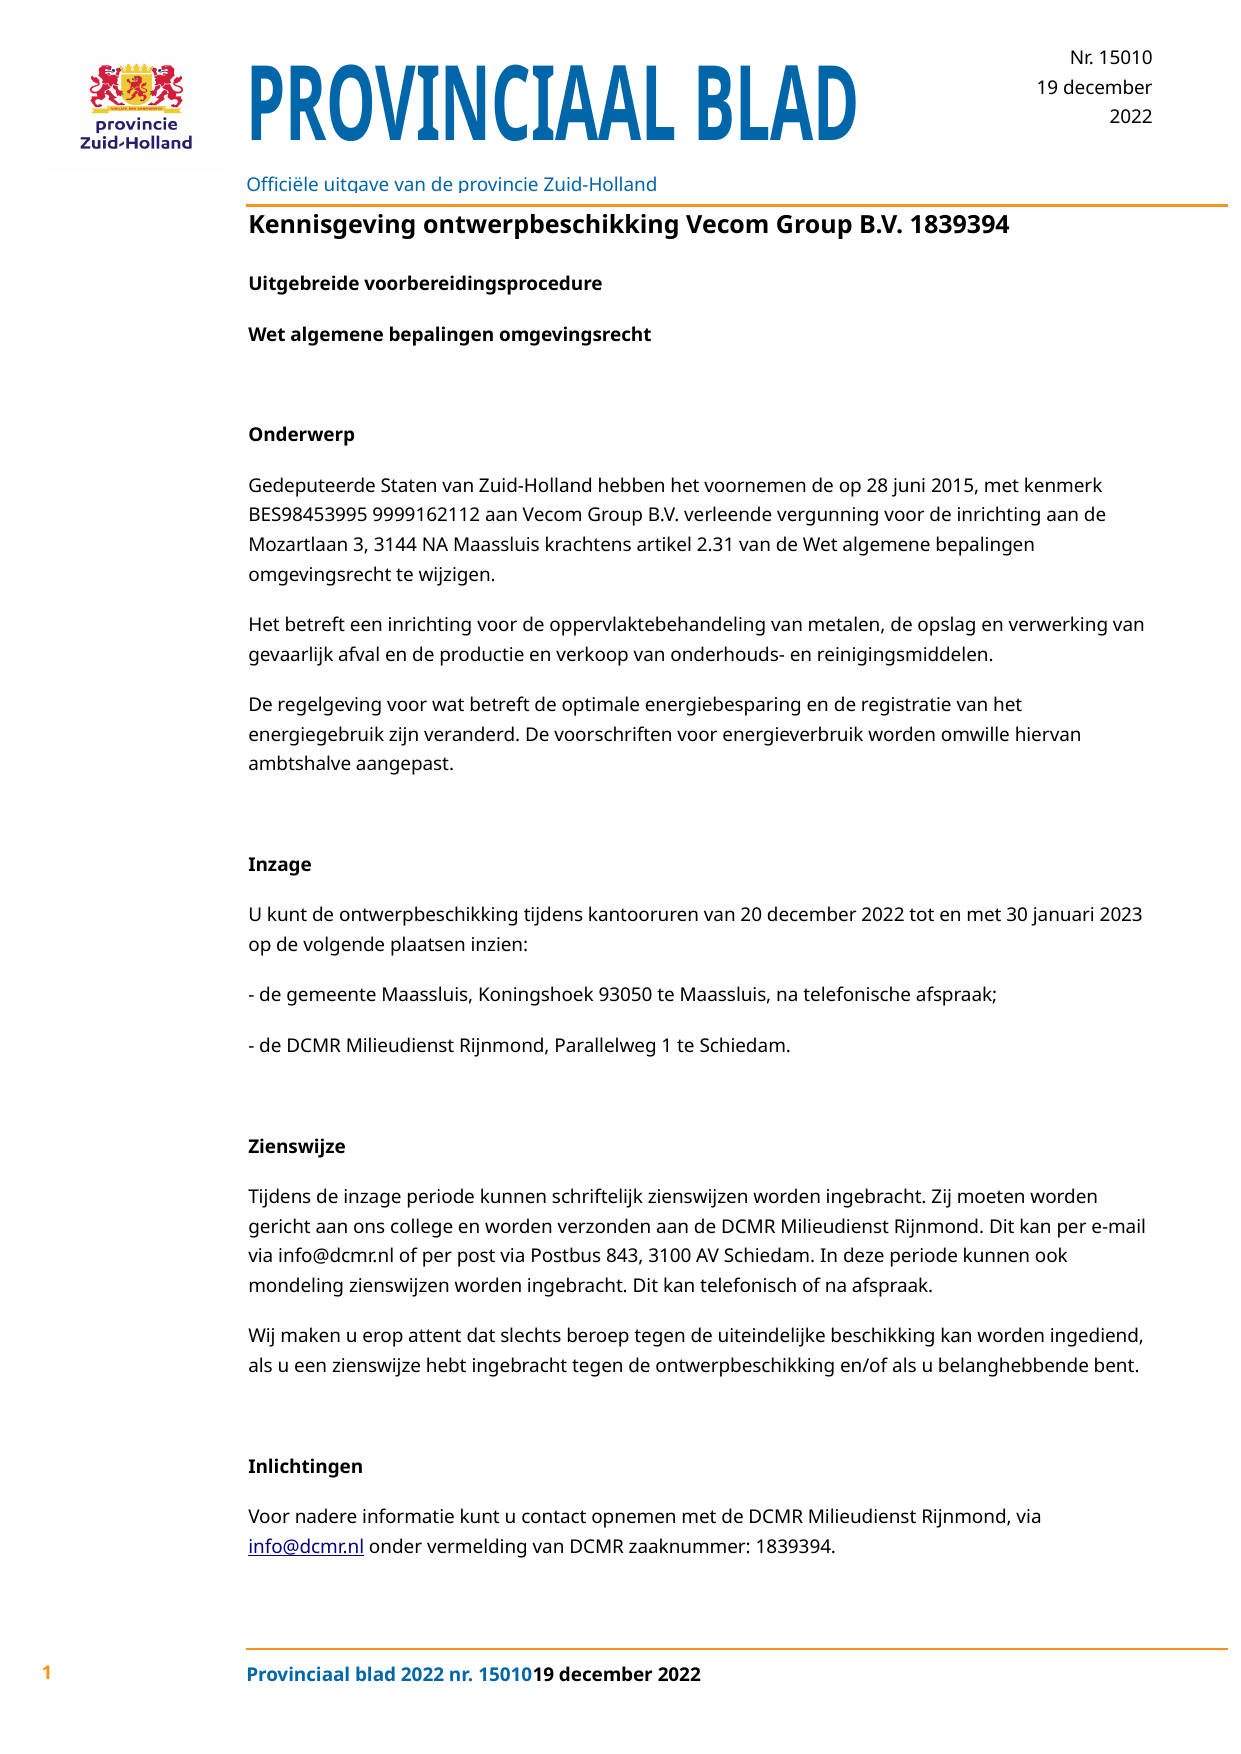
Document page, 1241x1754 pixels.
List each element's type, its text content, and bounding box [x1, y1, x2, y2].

text Uitgebreide voorbereidingsprocedure [248, 270, 1152, 296]
text Wij maken u erop attent dat slechts beroep tegen de uiteindelijke beschikking kan worden ingediend, als u een zienswijze hebt ingebracht tegen de ontwerpbeschikking en/of als u belanghebbende bent. [248, 1322, 1152, 1378]
text Het betreft een inrichting voor de oppervlaktebehandeling van metalen, de opslag en verwerking van gevaarlijk afval en de productie en verkoop van onderhouds- en reinigingsmiddelen. [248, 611, 1152, 666]
text Inlichtingen [248, 1453, 1152, 1478]
picture [41, 47, 231, 172]
text Wet algemene bepalingen omgevingsrecht [248, 321, 1152, 346]
text - de DCMR Milieudienst Rijnmond, Parallelweg 1 te Schiedam. [248, 1032, 1152, 1058]
text Voor nadere informatie kunt u contact opnemen met de DCMR Milieudienst Rijnmond, via info@dcmr.nl onder vermelding van DCMR zaaknummer: 1839394. [248, 1503, 1152, 1558]
text Inzage [248, 851, 1152, 877]
text Onderwerp [248, 422, 1152, 447]
text Gedeputeerde Staten van Zuid-Holland hebben het voornemen de op 28 juni 2015, met kenmerk BES98453995 9999162112 aan Vecom Group B.V. verleende vergunning voor de inrichting aan de Mozartlaan 3, 3144 NA Maassluis krachtens artikel 2.31 van de Wet algemene bepalingen omgevingsrecht te wijzigen. [248, 472, 1152, 586]
text U kunt de ontwerpbeschikking tijdens kantooruren van 20 december 2022 tot en met 30 januari 2023 op de volgende plaatsen inzien: [248, 902, 1152, 957]
text Tijdens de inzage periode kunnen schriftelijk zienswijzen worden ingebracht. Zij moeten worden gericht aan ons college en worden verzonden aan de DCMR Milieudienst Rijnmond. Dit kan per e-mail via info@dcmr.nl of per post via Postbus 843, 3100 AV Schiedam. In deze periode kunnen ook mondeling zienswijzen worden ingebracht. Dit kan telefonisch of na afspraak. [248, 1183, 1152, 1298]
text - de gemeente Maassluis, Koningshoek 93050 te Maassluis, na telefonische afspraak; [248, 982, 1152, 1007]
text Kennisgeving ontwerpbeschikking Vecom Group B.V. 1839394 [248, 207, 1152, 241]
text Zienswijze [248, 1133, 1152, 1158]
text De regelgeving voor wat betreft de optimale energiebesparing en de registratie van het energiegebruik zijn veranderd. De voorschriften voor energieverbruik worden omwille hiervan ambtshalve aangepast. [248, 691, 1152, 776]
